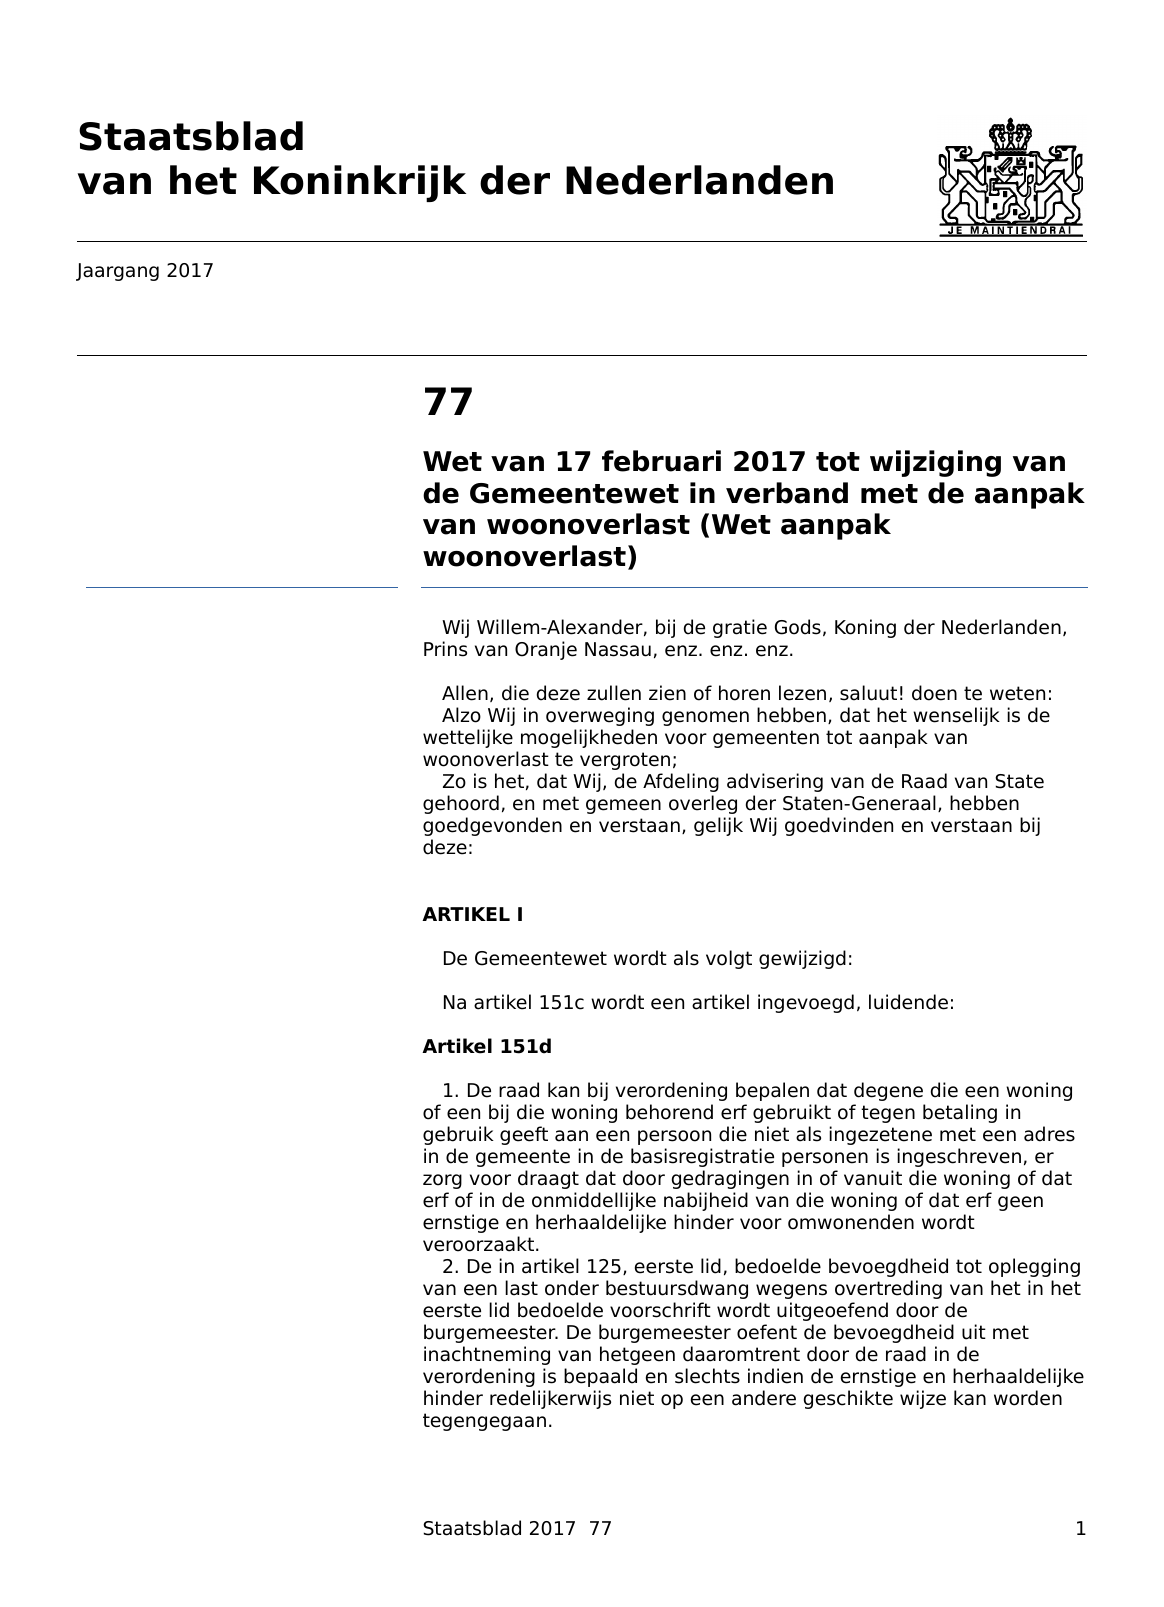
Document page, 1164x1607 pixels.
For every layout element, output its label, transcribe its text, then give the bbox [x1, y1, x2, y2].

text Wij Willem-Alexander, bij de gratie Gods, Koning der Nederlanden, Prins van Oranje Nassau, enz. enz. enz. [422, 617, 1087, 661]
table_header [886, 100, 1087, 241]
text Wet van 17 februari 2017 tot wijziging van de Gemeentewet in verband met de aanpak van woonoverlast (Wet aanpak woonoverlast) [422, 447, 1087, 573]
text Alzo Wij in overweging genomen hebben, dat het wenselijk is de wettelijke mogelijkheden voor gemeenten tot aanpak van woonoverlast te vergroten; [422, 705, 1087, 771]
text 1. De raad kan bij verordening bepalen dat degene die een woning of een bij die woning behorend erf gebruikt of tegen betaling in gebruik geeft aan een persoon die niet als ingezetene met een adres in de gemeente in de basisregistratie personen is ingeschreven, er zorg voor draagt dat door gedragingen in of vanuit die woning of dat erf of in de onmiddellijke nabijheid van die woning of dat erf geen ernstige en herhaaldelijke hinder voor omwonenden wordt veroorzaakt. [422, 1080, 1087, 1256]
text Na artikel 151c wordt een artikel ingevoegd, luidende: [422, 992, 1087, 1014]
text De Gemeentewet wordt als volgt gewijzigd: [422, 948, 1087, 970]
table_header Staatsblad van het Koninkrijk der Nederlanden [77, 100, 886, 241]
subtitle Artikel 151d [422, 1036, 1087, 1058]
subtitle ARTIKEL I [422, 903, 1087, 926]
subtitle 77 [422, 381, 1087, 424]
table_cell Jaargang 2017 [77, 242, 1087, 355]
text 2. De in artikel 125, eerste lid, bedoelde bevoegdheid tot oplegging van een last onder bestuursdwang wegens overtreding van het in het eerste lid bedoelde voorschrift wordt uitgeoefend door de burgemeester. De burgemeester oefent de bevoegdheid uit met inachtneming van hetgeen daaromtrent door de raad in de verordening is bepaald en slechts indien de ernstige en herhaaldelijke hinder redelijkerwijs niet op een andere geschikte wijze kan worden tegengegaan. [422, 1256, 1087, 1432]
picture [936, 115, 1087, 240]
text Allen, die deze zullen zien of horen lezen, saluut! doen te weten: [422, 683, 1087, 705]
text Zo is het, dat Wij, de Afdeling advisering van de Raad van State gehoord, en met gemeen overleg der Staten-Generaal, hebben goedgevonden en verstaan, gelijk Wij goedvinden en verstaan bij deze: [422, 771, 1087, 859]
